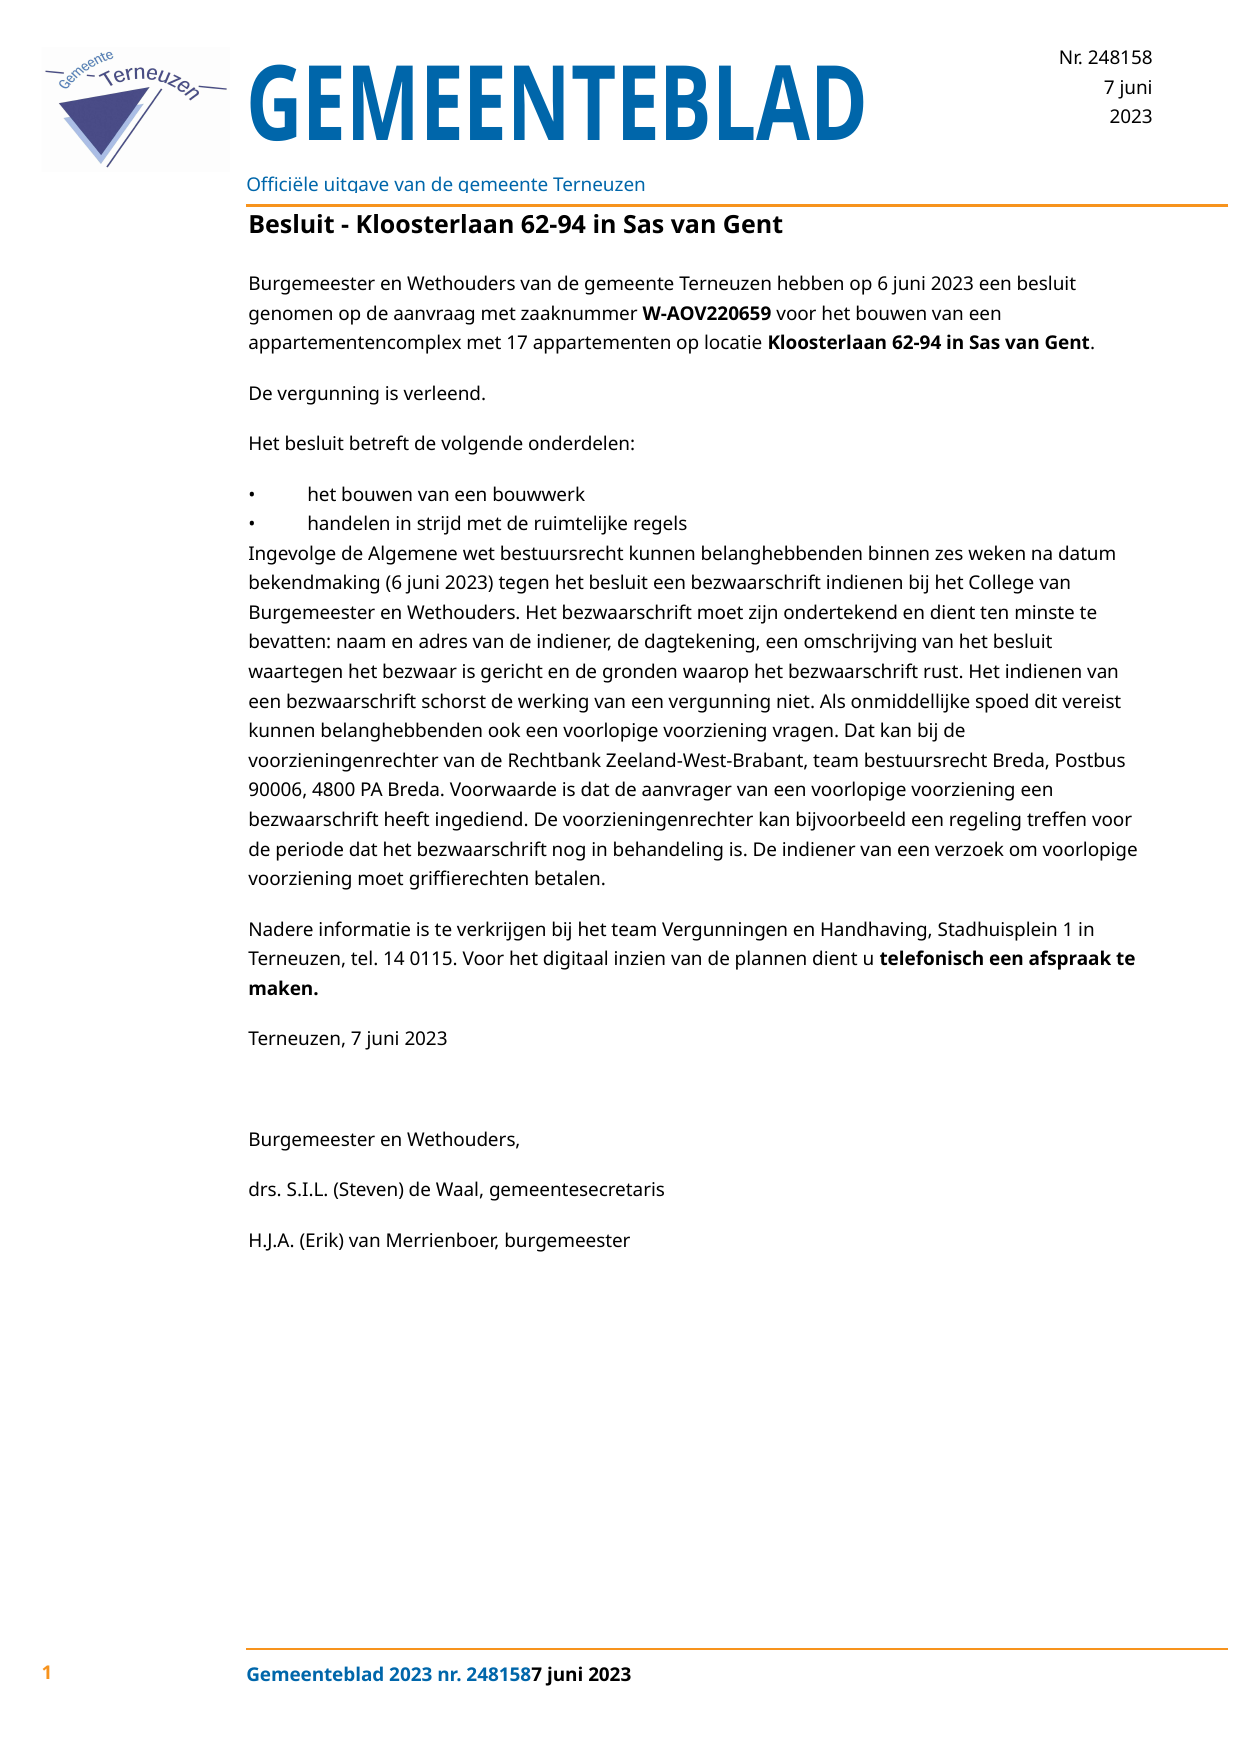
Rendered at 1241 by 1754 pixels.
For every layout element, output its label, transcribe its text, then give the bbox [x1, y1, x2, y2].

list het bouwen van een bouwwerk [248, 481, 1152, 506]
text H.J.A. (Erik) van Merrienboer, burgemeester [248, 1227, 1152, 1253]
text Burgemeester en Wethouders, [248, 1126, 1152, 1152]
text Ingevolge de Algemene wet bestuursrecht kunnen belanghebbenden binnen zes weken na datum bekendmaking (6 juni 2023) tegen het besluit een bezwaarschrift indienen bij het College van Burgemeester en Wethouders. Het bezwaarschrift moet zijn ondertekend en dient ten minste te bevatten: naam en adres van de indiener, de dagtekening, een omschrijving van het besluit waartegen het bezwaar is gericht en de gronden waarop het bezwaarschrift rust. Het indienen van een bezwaarschrift schorst de werking van een vergunning niet. Als onmiddellijke spoed dit vereist kunnen belanghebbenden ook een voorlopige voorziening vragen. Dat kan bij de voorzieningenrechter van de Rechtbank Zeeland-West-Brabant, team bestuursrecht Breda, Postbus 90006, 4800 PA Breda. Voorwaarde is dat de aanvrager van een voorlopige voorziening een bezwaarschrift heeft ingediend. De voorzieningenrechter kan bijvoorbeeld een regeling treffen voor de periode dat het bezwaarschrift nog in behandeling is. De indiener van een verzoek om voorlopige voorziening moet griffierechten betalen. [248, 540, 1152, 891]
text Besluit - Kloosterlaan 62-94 in Sas van Gent [248, 207, 1152, 241]
text Burgemeester en Wethouders van de gemeente Terneuzen hebben op 6 juni 2023 een besluit genomen op de aanvraag met zaaknummer W-AOV220659 voor het bouwen van een appartementencomplex met 17 appartementen op locatie Kloosterlaan 62-94 in Sas van Gent. [248, 270, 1152, 355]
text drs. S.I.L. (Steven) de Waal, gemeentesecretaris [248, 1177, 1152, 1202]
list handelen in strijd met de ruimtelijke regels [248, 510, 1152, 536]
text De vergunning is verleend. [248, 380, 1152, 406]
text Terneuzen, 7 juni 2023 [248, 1025, 1152, 1051]
text Het besluit betreft de volgende onderdelen: [248, 430, 1152, 456]
picture [41, 47, 231, 172]
text Nadere informatie is te verkrijgen bij het team Vergunningen en Handhaving, Stadhuisplein 1 in Terneuzen, tel. 14 0115. Voor het digitaal inzien van de plannen dient u telefonisch een afspraak te maken. [248, 916, 1152, 1001]
